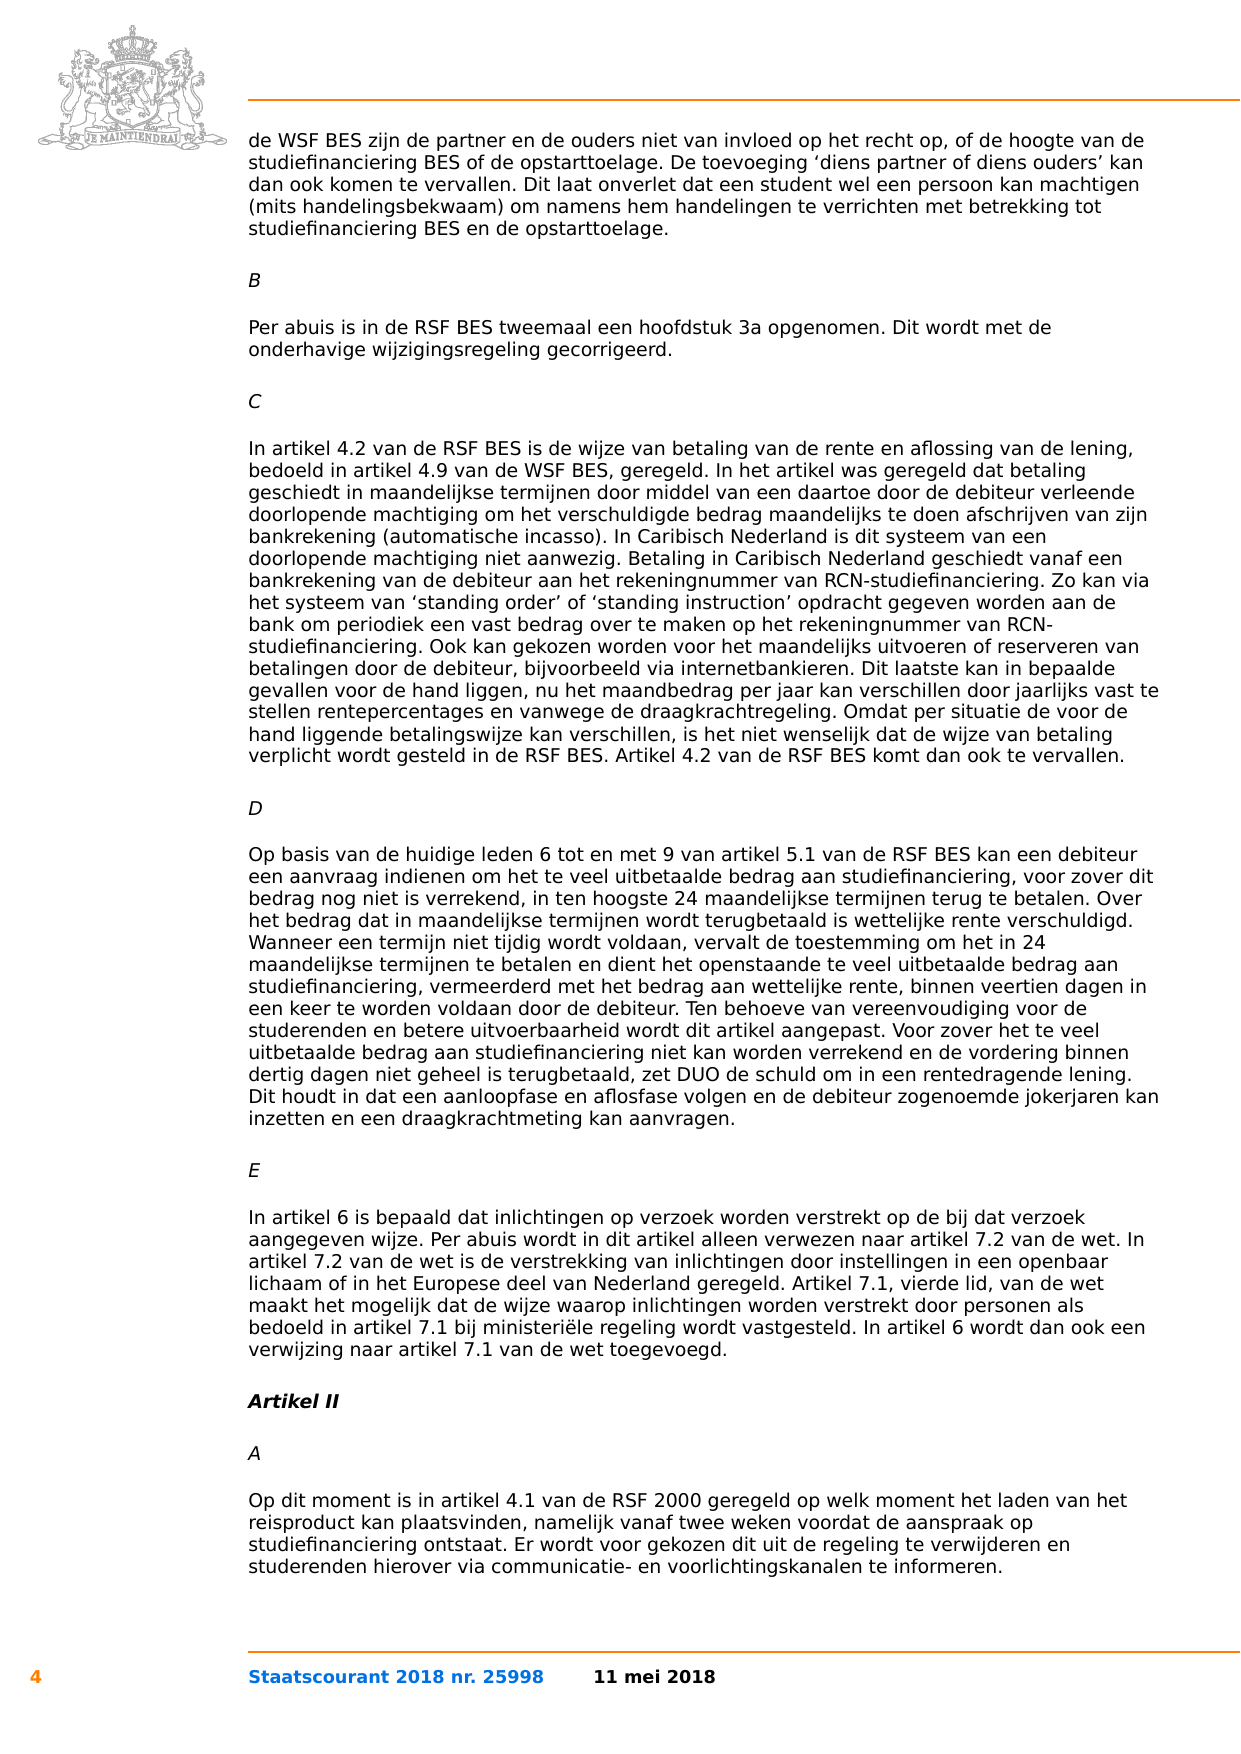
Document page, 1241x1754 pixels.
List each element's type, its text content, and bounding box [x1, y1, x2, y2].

subtitle B [248, 270, 1163, 292]
subtitle E [248, 1160, 1163, 1182]
text Per abuis is in de RSF BES tweemaal een hoofdstuk 3a opgenomen. Dit wordt met de onderhavige wijzigingsregeling gecorrigeerd. [248, 317, 1163, 361]
picture [38, 25, 227, 150]
text Op basis van de huidige leden 6 tot en met 9 van artikel 5.1 van de RSF BES kan een debiteur een aanvraag indienen om het te veel uitbetaalde bedrag aan studiefinanciering, voor zover dit bedrag nog niet is verrekend, in ten hoogste 24 maandelijkse termijnen terug te betalen. Over het bedrag dat in maandelijkse termijnen wordt terugbetaald is wettelijke rente verschuldigd. Wanneer een termijn niet tijdig wordt voldaan, vervalt de toestemming om het in 24 maandelijkse termijnen te betalen en dient het openstaande te veel uitbetaalde bedrag aan studiefinanciering, vermeerderd met het bedrag aan wettelijke rente, binnen veertien dagen in een keer te worden voldaan door de debiteur. Ten behoeve van vereenvoudiging voor de studerenden en betere uitvoerbaarheid wordt dit artikel aangepast. Voor zover het te veel uitbetaalde bedrag aan studiefinanciering niet kan worden verrekend en de vordering binnen dertig dagen niet geheel is terugbetaald, zet DUO de schuld om in een rentedragende lening. Dit houdt in dat een aanloopfase en aflosfase volgen en de debiteur zogenoemde jokerjaren kan inzetten en een draagkrachtmeting kan aanvragen. [248, 844, 1163, 1130]
text In artikel 6 is bepaald dat inlichtingen op verzoek worden verstrekt op de bij dat verzoek aangegeven wijze. Per abuis wordt in dit artikel alleen verwezen naar artikel 7.2 van de wet. In artikel 7.2 van de wet is de verstrekking van inlichtingen door instellingen in een openbaar lichaam of in het Europese deel van Nederland geregeld. Artikel 7.1, vierde lid, van de wet maakt het mogelijk dat de wijze waarop inlichtingen worden verstrekt door personen als bedoeld in artikel 7.1 bij ministeriële regeling wordt vastgesteld. In artikel 6 wordt dan ook een verwijzing naar artikel 7.1 van de wet toegevoegd. [248, 1207, 1163, 1361]
subtitle Artikel II [248, 1391, 1163, 1413]
subtitle D [248, 797, 1163, 819]
subtitle A [248, 1443, 1163, 1465]
text de WSF BES zijn de partner en de ouders niet van invloed op het recht op, of de hoogte van de studiefinanciering BES of de opstarttoelage. De toevoeging ‘diens partner of diens ouders’ kan dan ook komen te vervallen. Dit laat onverlet dat een student wel een persoon kan machtigen (mits handelingsbekwaam) om namens hem handelingen te verrichten met betrekking tot studiefinanciering BES en de opstarttoelage. [248, 130, 1163, 240]
text Op dit moment is in artikel 4.1 van de RSF 2000 geregeld op welk moment het laden van het reisproduct kan plaatsvinden, namelijk vanaf twee weken voordat de aanspraak op studiefinanciering ontstaat. Er wordt voor gekozen dit uit de regeling te verwijderen en studerenden hierover via communicatie- en voorlichtingskanalen te informeren. [248, 1490, 1163, 1578]
text In artikel 4.2 van de RSF BES is de wijze van betaling van de rente en aflossing van de lening, bedoeld in artikel 4.9 van de WSF BES, geregeld. In het artikel was geregeld dat betaling geschiedt in maandelijkse termijnen door middel van een daartoe door de debiteur verleende doorlopende machtiging om het verschuldigde bedrag maandelijks te doen afschrijven van zijn bankrekening (automatische incasso). In Caribisch Nederland is dit systeem van een doorlopende machtiging niet aanwezig. Betaling in Caribisch Nederland geschiedt vanaf een bankrekening van de debiteur aan het rekeningnummer van RCN-studiefinanciering. Zo kan via het systeem van ‘standing order’ of ‘standing instruction’ opdracht gegeven worden aan de bank om periodiek een vast bedrag over te maken op het rekeningnummer van RCN-studiefinanciering. Ook kan gekozen worden voor het maandelijks uitvoeren of reserveren van betalingen door de debiteur, bijvoorbeeld via internetbankieren. Dit laatste kan in bepaalde gevallen voor de hand liggen, nu het maandbedrag per jaar kan verschillen door jaarlijks vast te stellen rentepercentages en vanwege de draagkrachtregeling. Omdat per situatie de voor de hand liggende betalingswijze kan verschillen, is het niet wenselijk dat de wijze van betaling verplicht wordt gesteld in de RSF BES. Artikel 4.2 van de RSF BES komt dan ook te vervallen. [248, 438, 1163, 767]
subtitle C [248, 391, 1163, 413]
